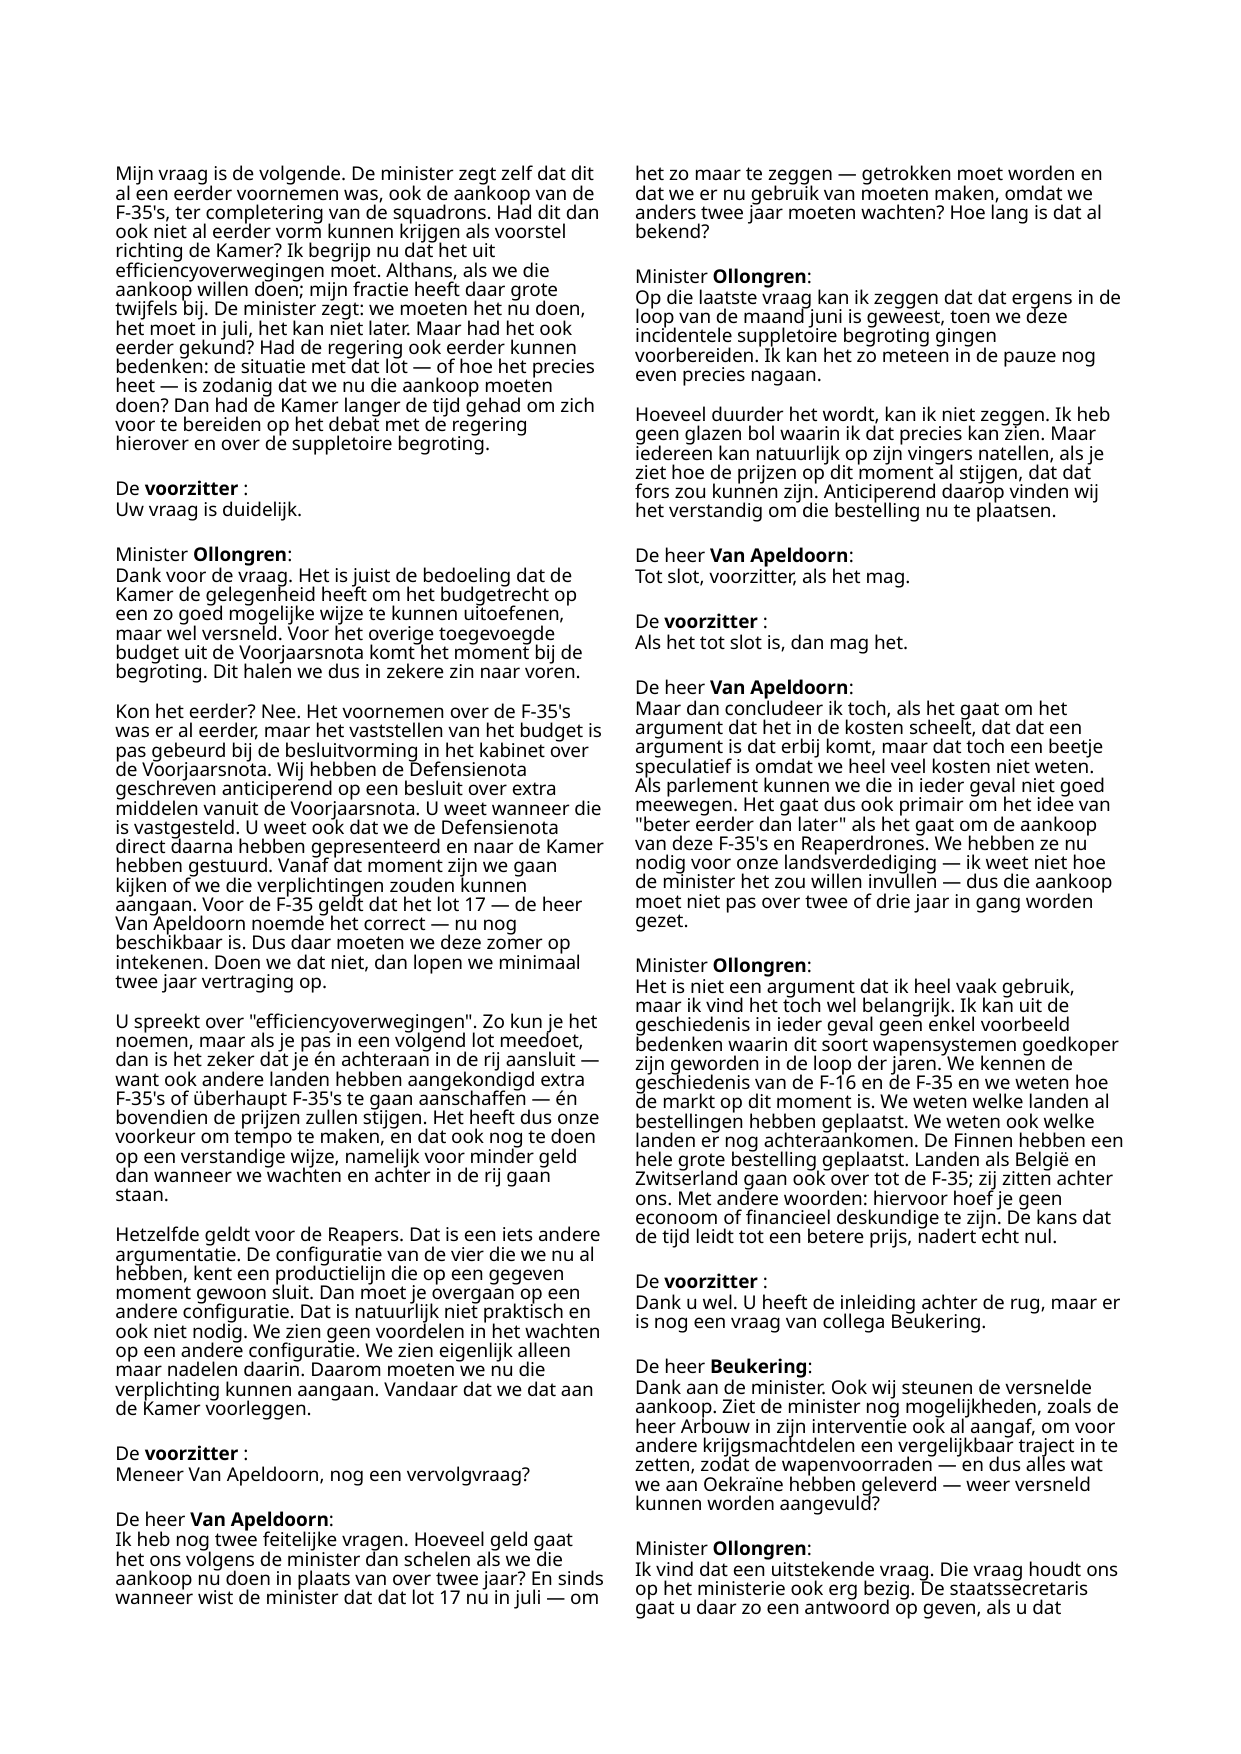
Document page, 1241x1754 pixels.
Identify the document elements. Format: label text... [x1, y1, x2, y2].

text Op die laatste vraag kan ik zeggen dat dat ergens in de loop van de maand juni is geweest, toen we deze incidentele suppletoire begroting gingen voorbereiden. Ik kan het zo meteen in de pauze nog even precies nagaan. [635, 289, 1125, 385]
text De voorzitter : [115, 1440, 605, 1466]
text Het is niet een argument dat ik heel vaak gebruik, maar ik vind het toch wel belangrijk. Ik kan uit de geschiedenis in ieder geval geen enkel voorbeeld bedenken waarin dit soort wapensystemen goedkoper zijn geworden in de loop der jaren. We kennen de geschiedenis van de F-16 en de F-35 en we weten hoe de markt op dit moment is. We weten welke landen al bestellingen hebben geplaatst. We weten ook welke landen er nog achteraankomen. De Finnen hebben een hele grote bestelling geplaatst. Landen als België en Zwitserland gaan ook over tot de F-35; zij zitten achter ons. Met andere woorden: hiervoor hoef je geen econoom of financieel deskundige te zijn. De kans dat de tijd leidt tot een betere prijs, nadert echt nul. [635, 978, 1125, 1247]
text Uw vraag is duidelijk. [115, 501, 605, 520]
text Maar dan concludeer ik toch, als het gaat om het argument dat het in de kosten scheelt, dat dat een argument is dat erbij komt, maar dat toch een beetje speculatief is omdat we heel veel kosten niet weten. Als parlement kunnen we die in ieder geval niet goed meewegen. Het gaat dus ook primair om het idee van "beter eerder dan later" als het gaat om de aankoop van deze F-35's en Reaperdrones. We hebben ze nu nodig voor onze landsverdediging — ik weet niet hoe de minister het zou willen invullen — dus die aankoop moet niet pas over twee of drie jaar in gang worden gezet. [635, 700, 1125, 931]
text Mijn vraag is de volgende. De minister zegt zelf dat dit al een eerder voornemen was, ook de aankoop van de F-35's, ter completering van de squadrons. Had dit dan ook niet al eerder vorm kunnen krijgen als voorstel richting de Kamer? Ik begrijp nu dat het uit efficiencyoverwegingen moet. Althans, als we die aankoop willen doen; mijn fractie heeft daar grote twijfels bij. De minister zegt: we moeten het nu doen, het moet in juli, het kan niet later. Maar had het ook eerder gekund? Had de regering ook eerder kunnen bedenken: de situatie met dat lot — of hoe het precies heet — is zodanig dat we nu die aankoop moeten doen? Dan had de Kamer langer de tijd gehad om zich voor te bereiden op het debat met de regering hierover en over de suppletoire begroting. [115, 165, 605, 454]
text U spreekt over "efficiencyoverwegingen". Zo kun je het noemen, maar als je pas in een volgend lot meedoet, dan is het zeker dat je én achteraan in de rij aansluit — want ook andere landen hebben aangekondigd extra F-35's of überhaupt F-35's te gaan aanschaffen — én bovendien de prijzen zullen stijgen. Het heeft dus onze voorkeur om tempo te maken, en dat ook nog te doen op een verstandige wijze, namelijk voor minder geld dan wanneer we wachten en achter in de rij gaan staan. [115, 1013, 605, 1206]
text Tot slot, voorzitter, als het mag. [635, 568, 1125, 587]
text Dank aan de minister. Ook wij steunen de versnelde aankoop. Ziet de minister nog mogelijkheden, zoals de heer Arbouw in zijn interventie ook al aangaf, om voor andere krijgsmachtdelen een vergelijkbaar traject in te zetten, zodat de wapenvoorraden — en dus alles wat we aan Oekraïne hebben geleverd — weer versneld kunnen worden aangevuld? [635, 1379, 1125, 1514]
text De voorzitter : [635, 1268, 1125, 1294]
text Minister Ollongren: [115, 541, 605, 567]
text Kon het eerder? Nee. Het voornemen over de F-35's was er al eerder, maar het vaststellen van het budget is pas gebeurd bij de besluitvorming in het kabinet over de Voorjaarsnota. Wij hebben de Defensienota geschreven anticiperend op een besluit over extra middelen vanuit de Voorjaarsnota. U weet wanneer die is vastgesteld. U weet ook dat we de Defensienota direct daarna hebben gepresenteerd en naar de Kamer hebben gestuurd. Vanaf dat moment zijn we gaan kijken of we die verplichtingen zouden kunnen aangaan. Voor de F-35 geldt dat het lot 17 — de heer Van Apeldoorn noemde het correct — nu nog beschikbaar is. Dus daar moeten we deze zomer op intekenen. Doen we dat niet, dan lopen we minimaal twee jaar vertraging op. [115, 703, 605, 992]
text Hetzelfde geldt voor de Reapers. Dat is een iets andere argumentatie. De configuratie van de vier die we nu al hebben, kent een productielijn die op een gegeven moment gewoon sluit. Dan moet je overgaan op een andere configuratie. Dat is natuurlijk niet praktisch en ook niet nodig. We zien geen voordelen in het wachten op een andere configuratie. We zien eigenlijk alleen maar nadelen daarin. Daarom moeten we nu die verplichting kunnen aangaan. Vandaar dat we dat aan de Kamer voorleggen. [115, 1226, 605, 1419]
text De voorzitter : [635, 608, 1125, 634]
text De heer Van Apeldoorn: [115, 1506, 605, 1531]
text De voorzitter : [115, 475, 605, 501]
text De heer Beukering: [635, 1353, 1125, 1379]
text De heer Van Apeldoorn: [635, 542, 1125, 568]
text Dank voor de vraag. Het is juist de bedoeling dat de Kamer de gelegenheid heeft om het budgetrecht op een zo goed mogelijke wijze te kunnen uitoefenen, maar wel versneld. Voor het overige toegevoegde budget uit de Voorjaarsnota komt het moment bij de begroting. Dit halen we dus in zekere zin naar voren. [115, 567, 605, 682]
text Ik heb nog twee feitelijke vragen. Hoeveel geld gaat het ons volgens de minister dan schelen als we die aankoop nu doen in plaats van over twee jaar? En sinds wanneer wist de minister dat dat lot 17 nu in juli — om [115, 1531, 605, 1608]
text De heer Van Apeldoorn: [635, 674, 1125, 700]
text Ik vind dat een uitstekende vraag. Die vraag houdt ons op het ministerie ook erg bezig. De staatssecretaris gaat u daar zo een antwoord op geven, als u dat [635, 1561, 1125, 1618]
text Meneer Van Apeldoorn, nog een vervolgvraag? [115, 1466, 605, 1485]
text Minister Ollongren: [635, 1535, 1125, 1561]
text Als het tot slot is, dan mag het. [635, 634, 1125, 653]
text Hoeveel duurder het wordt, kan ik niet zeggen. Ik heb geen glazen bol waarin ik dat precies kan zien. Maar iedereen kan natuurlijk op zijn vingers natellen, als je ziet hoe de prijzen op dit moment al stijgen, dat dat fors zou kunnen zijn. Anticiperend daarop vinden wij het verstandig om die bestelling nu te plaatsen. [635, 406, 1125, 522]
text Minister Ollongren: [635, 952, 1125, 978]
text Dank u wel. U heeft de inleiding achter de rug, maar er is nog een vraag van collega Beukering. [635, 1294, 1125, 1333]
text Minister Ollongren: [635, 263, 1125, 289]
text het zo maar te zeggen — getrokken moet worden en dat we er nu gebruik van moeten maken, omdat we anders twee jaar moeten wachten? Hoe lang is dat al bekend? [635, 165, 1125, 242]
